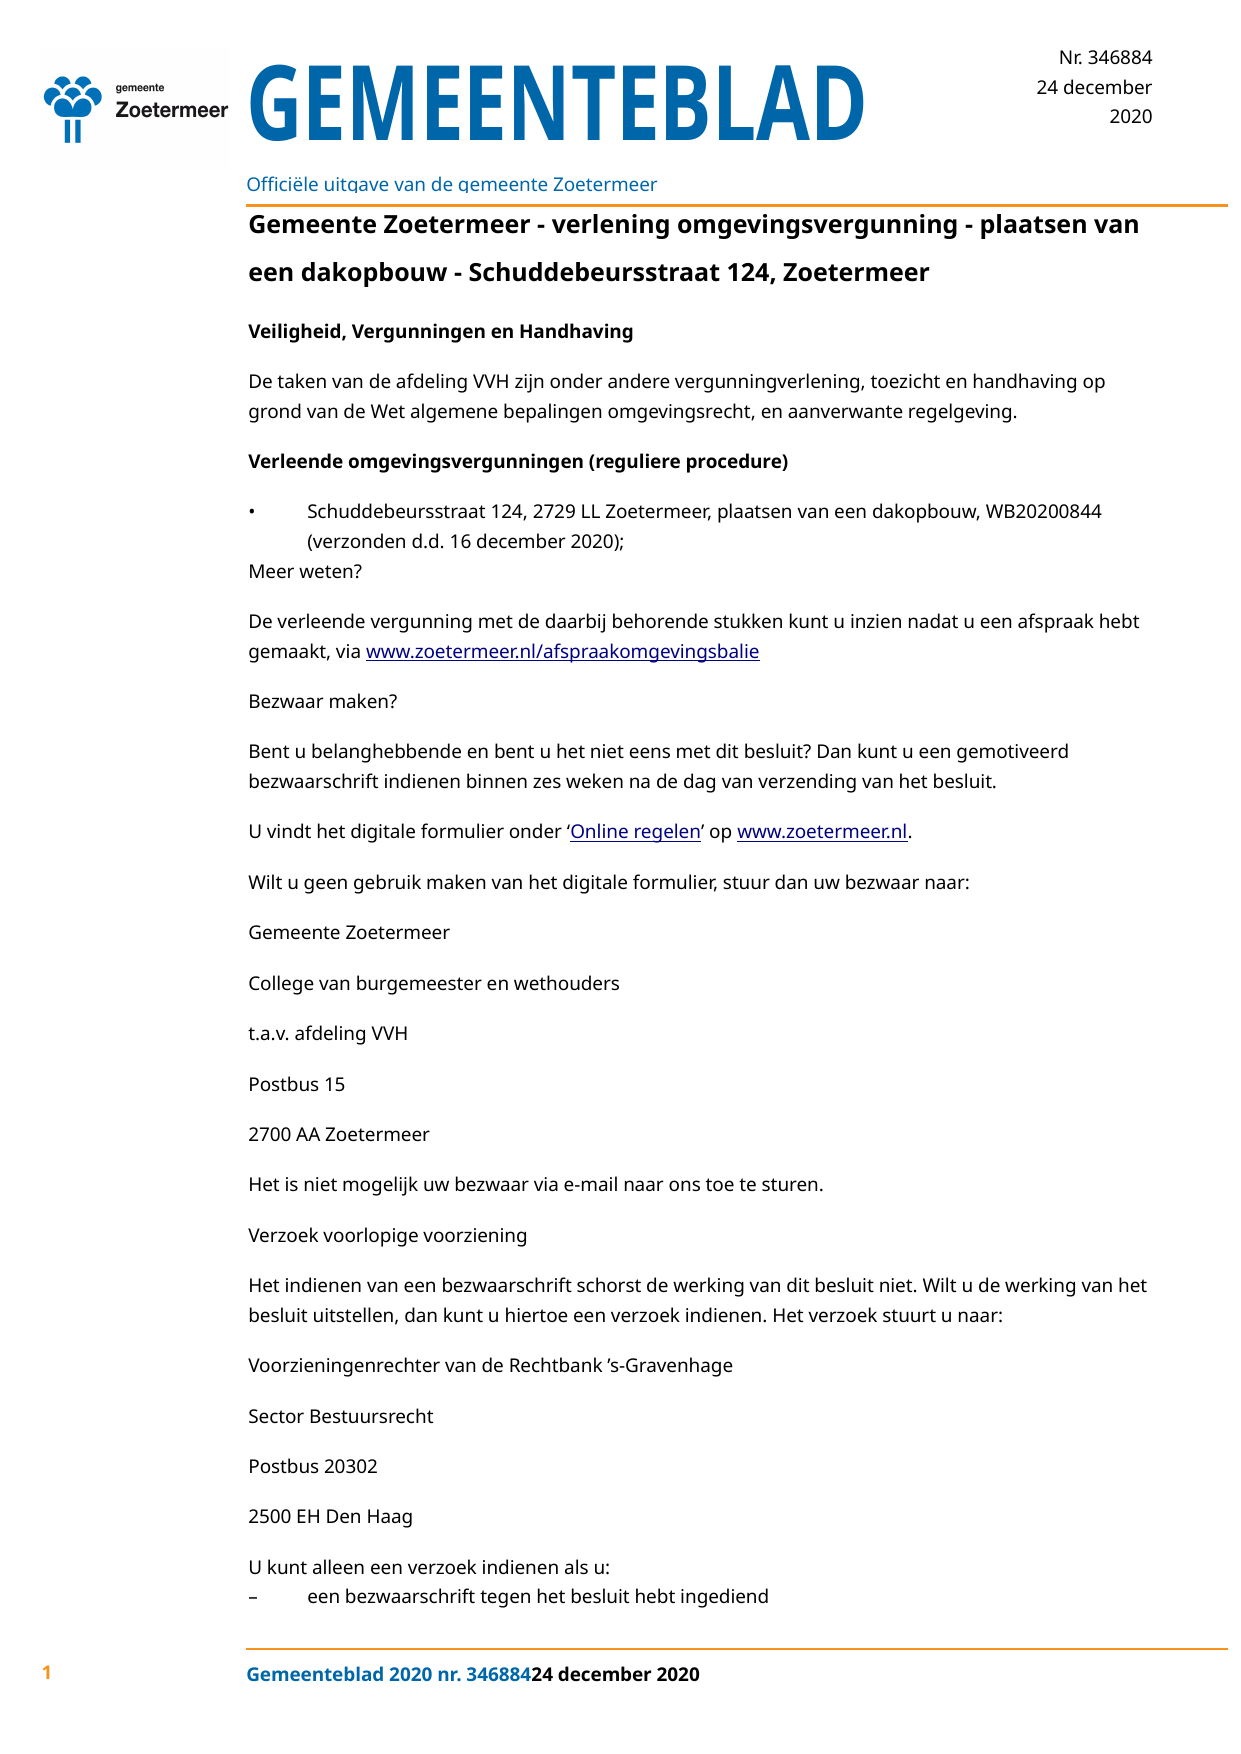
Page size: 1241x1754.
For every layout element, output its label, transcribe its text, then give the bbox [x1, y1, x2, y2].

text De taken van de afdeling VVH zijn onder andere vergunningverlening, toezicht en handhaving op grond van de Wet algemene bepalingen omgevingsrecht, en aanverwante regelgeving. [248, 368, 1152, 424]
text De verleende vergunning met de daarbij behorende stukken kunt u inzien nadat u een afspraak hebt gemaakt, via www.zoetermeer.nl/afspraakomgevingsbalie [248, 608, 1152, 664]
text College van burgemeester en wethouders [248, 970, 1152, 996]
text Postbus 20302 [248, 1453, 1152, 1479]
picture [41, 47, 231, 172]
text Verzoek voorlopige voorziening [248, 1222, 1152, 1248]
text Postbus 15 [248, 1071, 1152, 1097]
text U vindt het digitale formulier onder ‘Online regelen’ op www.zoetermeer.nl. [248, 819, 1152, 844]
text 2700 AA Zoetermeer [248, 1121, 1152, 1147]
text Het is niet mogelijk uw bezwaar via e-mail naar ons toe te sturen. [248, 1172, 1152, 1197]
text t.a.v. afdeling VVH [248, 1020, 1152, 1046]
text Meer weten? [248, 558, 1152, 584]
text 2500 EH Den Haag [248, 1504, 1152, 1529]
text Het indienen van een bezwaarschrift schorst de werking van dit besluit niet. Wilt u de werking van het besluit uitstellen, dan kunt u hiertoe een verzoek indienen. Het verzoek stuurt u naar: [248, 1272, 1152, 1328]
text Sector Bestuursrecht [248, 1403, 1152, 1429]
text Voorzieningenrechter van de Rechtbank ’s-Gravenhage [248, 1352, 1152, 1378]
text Bent u belanghebbende en bent u het niet eens met dit besluit? Dan kunt u een gemotiveerd bezwaarschrift indienen binnen zes weken na de dag van verzending van het besluit. [248, 739, 1152, 794]
text Veiligheid, Vergunningen en Handhaving [248, 318, 1152, 344]
text Gemeente Zoetermeer [248, 919, 1152, 945]
text Verleende omgevingsvergunningen (reguliere procedure) [248, 448, 1152, 474]
list Schuddebeursstraat 124, 2729 LL Zoetermeer, plaatsen van een dakopbouw, WB20200844 (verzonden d.d. 16 december 2020); [248, 499, 1152, 554]
text Bezwaar maken? [248, 688, 1152, 714]
list een bezwaarschrift tegen het besluit hebt ingediend [248, 1584, 1152, 1609]
text Wilt u geen gebruik maken van het digitale formulier, stuur dan uw bezwaar naar: [248, 869, 1152, 895]
text Gemeente Zoetermeer - verlening omgevingsvergunning - plaatsen van een dakopbouw - Schuddebeursstraat 124, Zoetermeer [248, 207, 1152, 288]
text U kunt alleen een verzoek indienen als u: [248, 1554, 1152, 1580]
